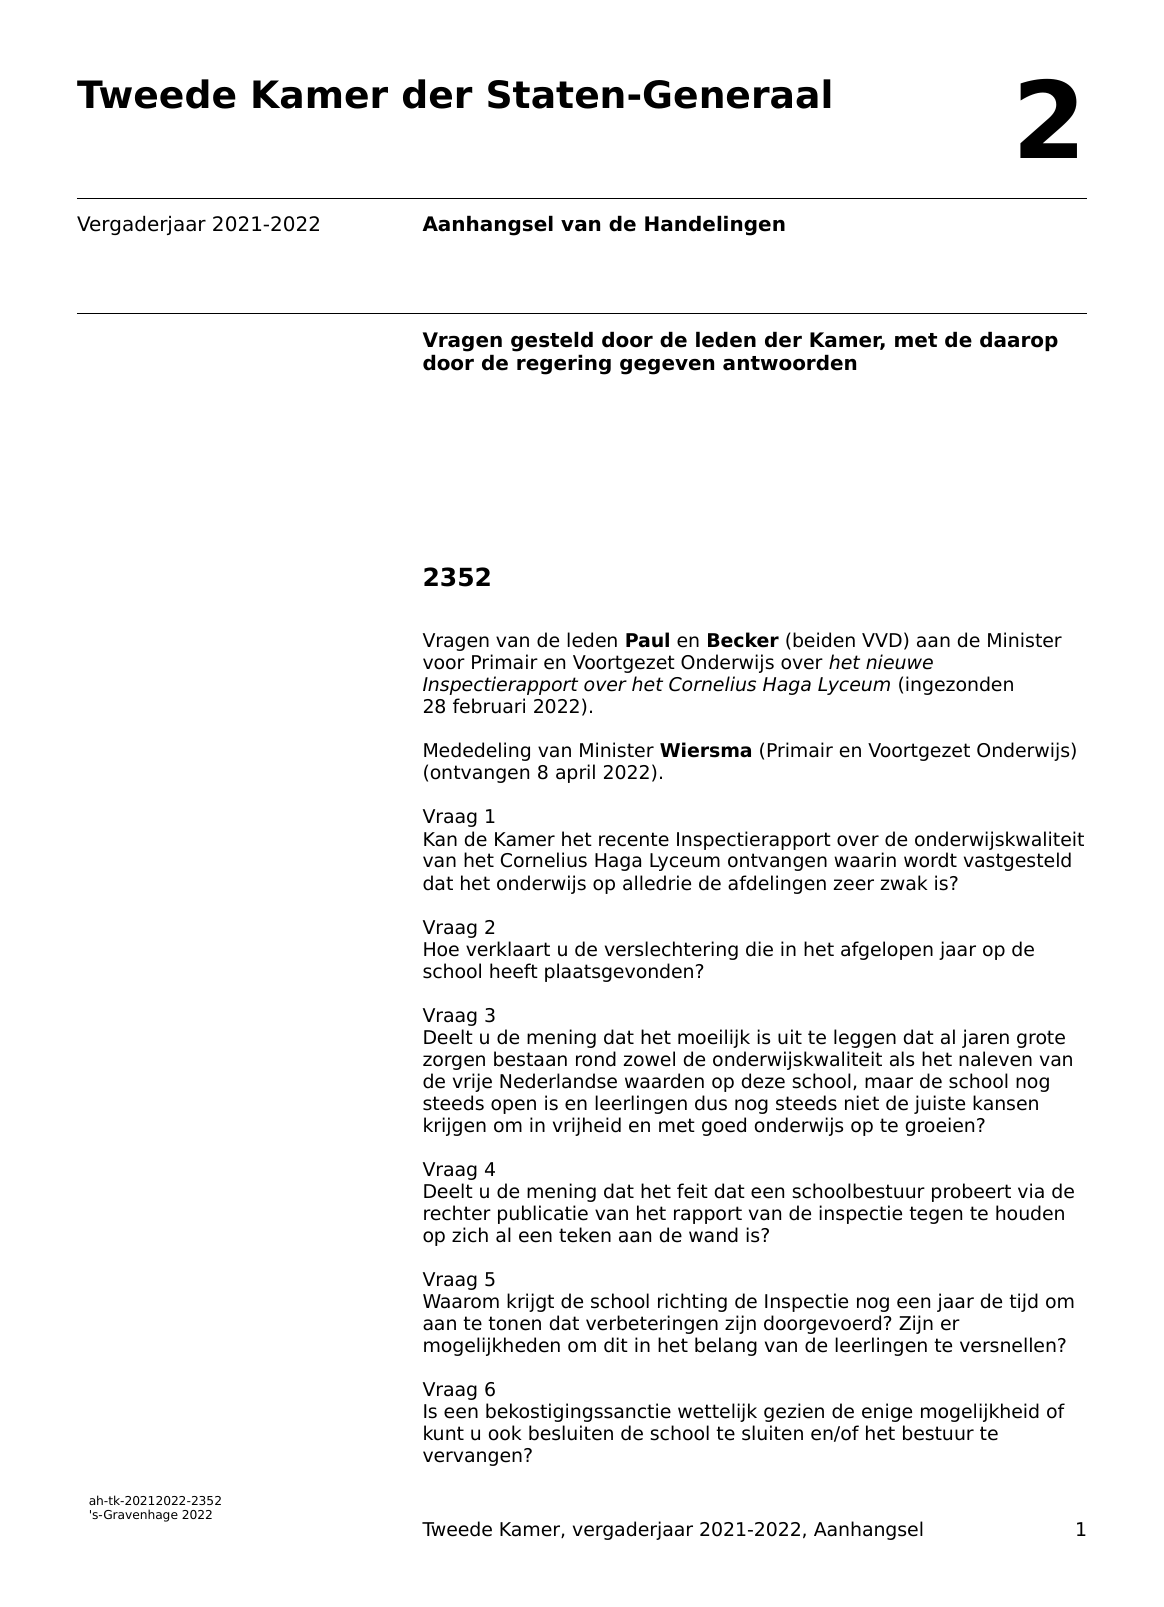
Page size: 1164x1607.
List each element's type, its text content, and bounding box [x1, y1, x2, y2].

text Vraag 5 [422, 1269, 1087, 1291]
text Kan de Kamer het recente Inspectierapport over de onderwijskwaliteit van het Cornelius Haga Lyceum ontvangen waarin wordt vastgesteld dat het onderwijs op alledrie de afdelingen zeer zwak is? [422, 828, 1087, 894]
text Mededeling van Minister Wiersma (Primair en Voortgezet Onderwijs) (ontvangen 8 april 2022). [422, 740, 1087, 784]
text Is een bekostigingssanctie wettelijk gezien de enige mogelijkheid of kunt u ook besluiten de school te sluiten en/of het bestuur te vervangen? [422, 1401, 1087, 1467]
text Hoe verklaart u de verslechtering die in het afgelopen jaar op de school heeft plaatsgevonden? [422, 938, 1087, 982]
text 2352 [422, 563, 1087, 592]
table_header 2 [886, 59, 1087, 198]
table_cell [77, 314, 422, 375]
text Vraag 1 [422, 806, 1087, 828]
text Vraag 6 [422, 1379, 1087, 1401]
text Vraag 4 [422, 1159, 1087, 1181]
text Vraag 2 [422, 917, 1087, 938]
text Waarom krijgt de school richting de Inspectie nog een jaar de tijd om aan te tonen dat verbeteringen zijn doorgevoerd? Zijn er mogelijkheden om dit in het belang van de leerlingen te versnellen? [422, 1291, 1087, 1357]
text Deelt u de mening dat het feit dat een schoolbestuur probeert via de rechter publicatie van het rapport van de inspectie tegen te houden op zich al een teken aan de wand is? [422, 1181, 1087, 1247]
table_cell Aanhangsel van de Handelingen [422, 199, 1087, 313]
text 's-Gravenhage 2022 [88, 1508, 323, 1522]
text ah-tk-20212022-2352 [88, 1494, 323, 1508]
table_cell Vragen gesteld door de leden der Kamer, met de daarop door de regering gegeven antwoorden [422, 314, 1087, 375]
text Vragen van de leden Paul en Becker (beiden VVD) aan de Minister voor Primair en Voortgezet Onderwijs over het nieuwe Inspectierapport over het Cornelius Haga Lyceum (ingezonden 28 februari 2022). [422, 630, 1087, 718]
table_header Tweede Kamer der Staten-Generaal [77, 59, 886, 198]
table_cell Vergaderjaar 2021-2022 [77, 199, 422, 313]
text Vraag 3 [422, 1005, 1087, 1027]
text Deelt u de mening dat het moeilijk is uit te leggen dat al jaren grote zorgen bestaan rond zowel de onderwijskwaliteit als het naleven van de vrije Nederlandse waarden op deze school, maar de school nog steeds open is en leerlingen dus nog steeds niet de juiste kansen krijgen om in vrijheid en met goed onderwijs op te groeien? [422, 1027, 1087, 1137]
